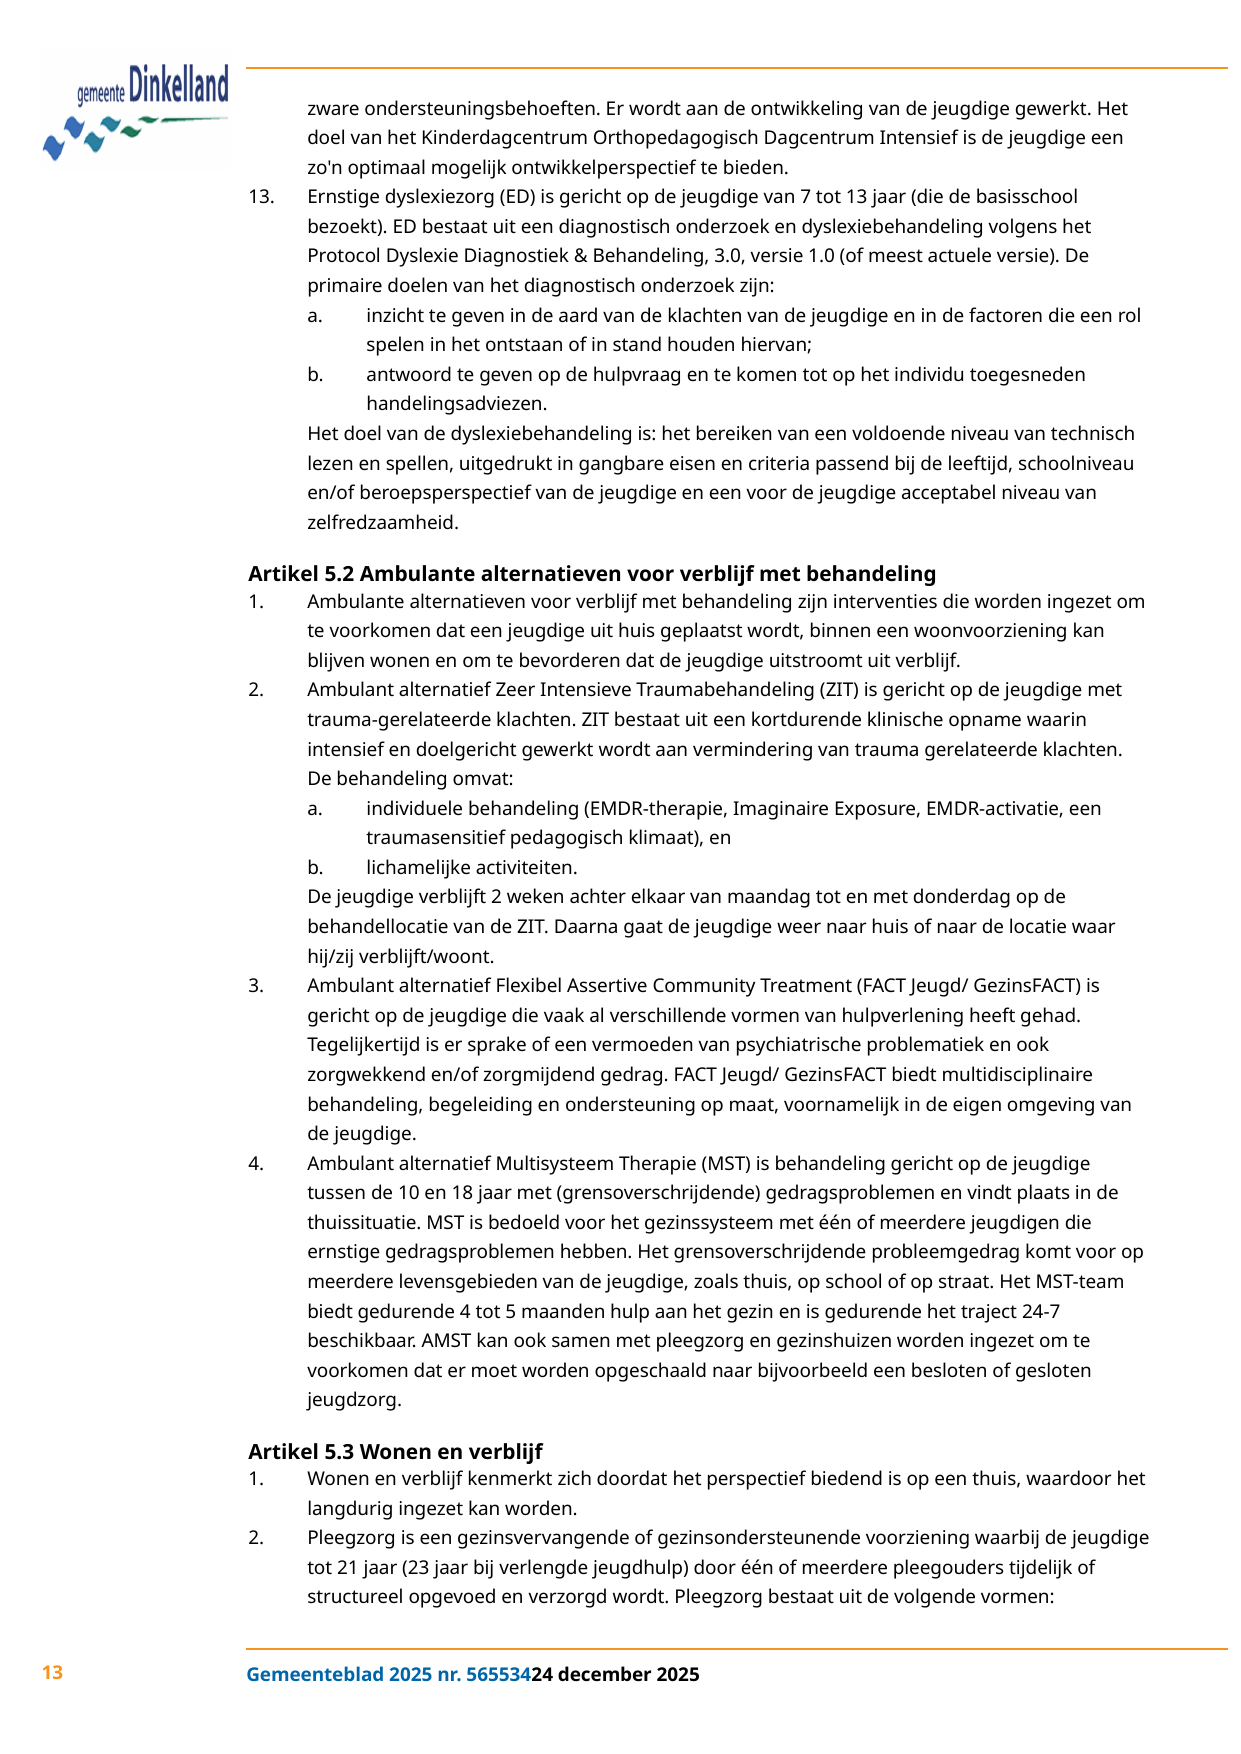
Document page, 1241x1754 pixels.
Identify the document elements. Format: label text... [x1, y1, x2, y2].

text Artikel 5.2 Ambulante alternatieven voor verblijf met behandeling [248, 559, 1152, 588]
list lichamelijke activiteiten. [307, 854, 1152, 880]
list individuele behandeling (EMDR-therapie, Imaginaire Exposure, EMDR-activatie, een traumasensitief pedagogisch klimaat), en [307, 795, 1152, 850]
list Ambulant alternatief Zeer Intensieve Traumabehandeling (ZIT) is gericht op de jeugdige met trauma-gerelateerde klachten. ZIT bestaat uit een kortdurende klinische opname waarin intensief en doelgericht gewerkt wordt aan vermindering van trauma gerelateerde klachten. De behandeling omvat: [248, 677, 1152, 791]
list Ambulant alternatief Flexibel Assertive Community Treatment (FACT Jeugd/ GezinsFACT) is gericht op de jeugdige die vaak al verschillende vormen van hulpverlening heeft gehad. Tegelijkertijd is er sprake of een vermoeden van psychiatrische problematiek en ook zorgwekkend en/of zorgmijdend gedrag. FACT Jeugd/ GezinsFACT biedt multidisciplinaire behandeling, begeleiding en ondersteuning op maat, voornamelijk in de eigen omgeving van de jeugdige. [248, 972, 1152, 1146]
list Ernstige dyslexiezorg (ED) is gericht op de jeugdige van 7 tot 13 jaar (die de basisschool bezoekt). ED bestaat uit een diagnostisch onderzoek en dyslexiebehandeling volgens het Protocol Dyslexie Diagnostiek & Behandeling, 3.0, versie 1.0 (of meest actuele versie). De primaire doelen van het diagnostisch onderzoek zijn: [248, 183, 1152, 298]
list antwoord te geven op de hulpvraag en te komen tot op het individu toegesneden handelingsadviezen. [307, 361, 1152, 416]
list Ambulant alternatief Multisysteem Therapie (MST) is behandeling gericht op de jeugdige tussen de 10 en 18 jaar met (grensoverschrijdende) gedragsproblemen en vindt plaats in de thuissituatie. MST is bedoeld voor het gezinssysteem met één of meerdere jeugdigen die ernstige gedragsproblemen hebben. Het grensoverschrijdende probleemgedrag komt voor op meerdere levensgebieden van de jeugdige, zoals thuis, op school of op straat. Het MST-team biedt gedurende 4 tot 5 maanden hulp aan het gezin en is gedurende het traject 24-7 beschikbaar. AMST kan ook samen met pleegzorg en gezinshuizen worden ingezet om te voorkomen dat er moet worden opgeschaald naar bijvoorbeeld een besloten of gesloten jeugdzorg. [248, 1150, 1152, 1412]
list Het doel van de dyslexiebehandeling is: het bereiken van een voldoende niveau van technisch lezen en spellen, uitgedrukt in gangbare eisen en criteria passend bij de leeftijd, schoolniveau en/of beroepsperspectief van de jeugdige en een voor de jeugdige acceptabel niveau van zelfredzaamheid. [248, 420, 1152, 535]
list De jeugdige verblijft 2 weken achter elkaar van maandag tot en met donderdag op de behandellocatie van de ZIT. Daarna gaat de jeugdige weer naar huis of naar de locatie waar hij/zij verblijft/woont. [248, 884, 1152, 968]
list zware ondersteuningsbehoeften. Er wordt aan de ontwikkeling van de jeugdige gewerkt. Het doel van het Kinderdagcentrum Orthopedagogisch Dagcentrum Intensief is de jeugdige een zo'n optimaal mogelijk ontwikkelperspectief te bieden. [248, 95, 1152, 180]
list inzicht te geven in de aard van de klachten van de jeugdige en in de factoren die een rol spelen in het ontstaan of in stand houden hiervan; [307, 302, 1152, 357]
text Artikel 5.3 Wonen en verblijf [248, 1437, 1152, 1465]
picture [41, 47, 231, 172]
list Wonen en verblijf kenmerkt zich doordat het perspectief biedend is op een thuis, waardoor het langdurig ingezet kan worden. [248, 1465, 1152, 1521]
list Pleegzorg is een gezinsvervangende of gezinsondersteunende voorziening waarbij de jeugdige tot 21 jaar (23 jaar bij verlengde jeugdhulp) door één of meerdere pleegouders tijdelijk of structureel opgevoed en verzorgd wordt. Pleegzorg bestaat uit de volgende vormen: [248, 1524, 1152, 1609]
list Ambulante alternatieven voor verblijf met behandeling zijn interventies die worden ingezet om te voorkomen dat een jeugdige uit huis geplaatst wordt, binnen een woonvoorziening kan blijven wonen en om te bevorderen dat de jeugdige uitstroomt uit verblijf. [248, 588, 1152, 673]
